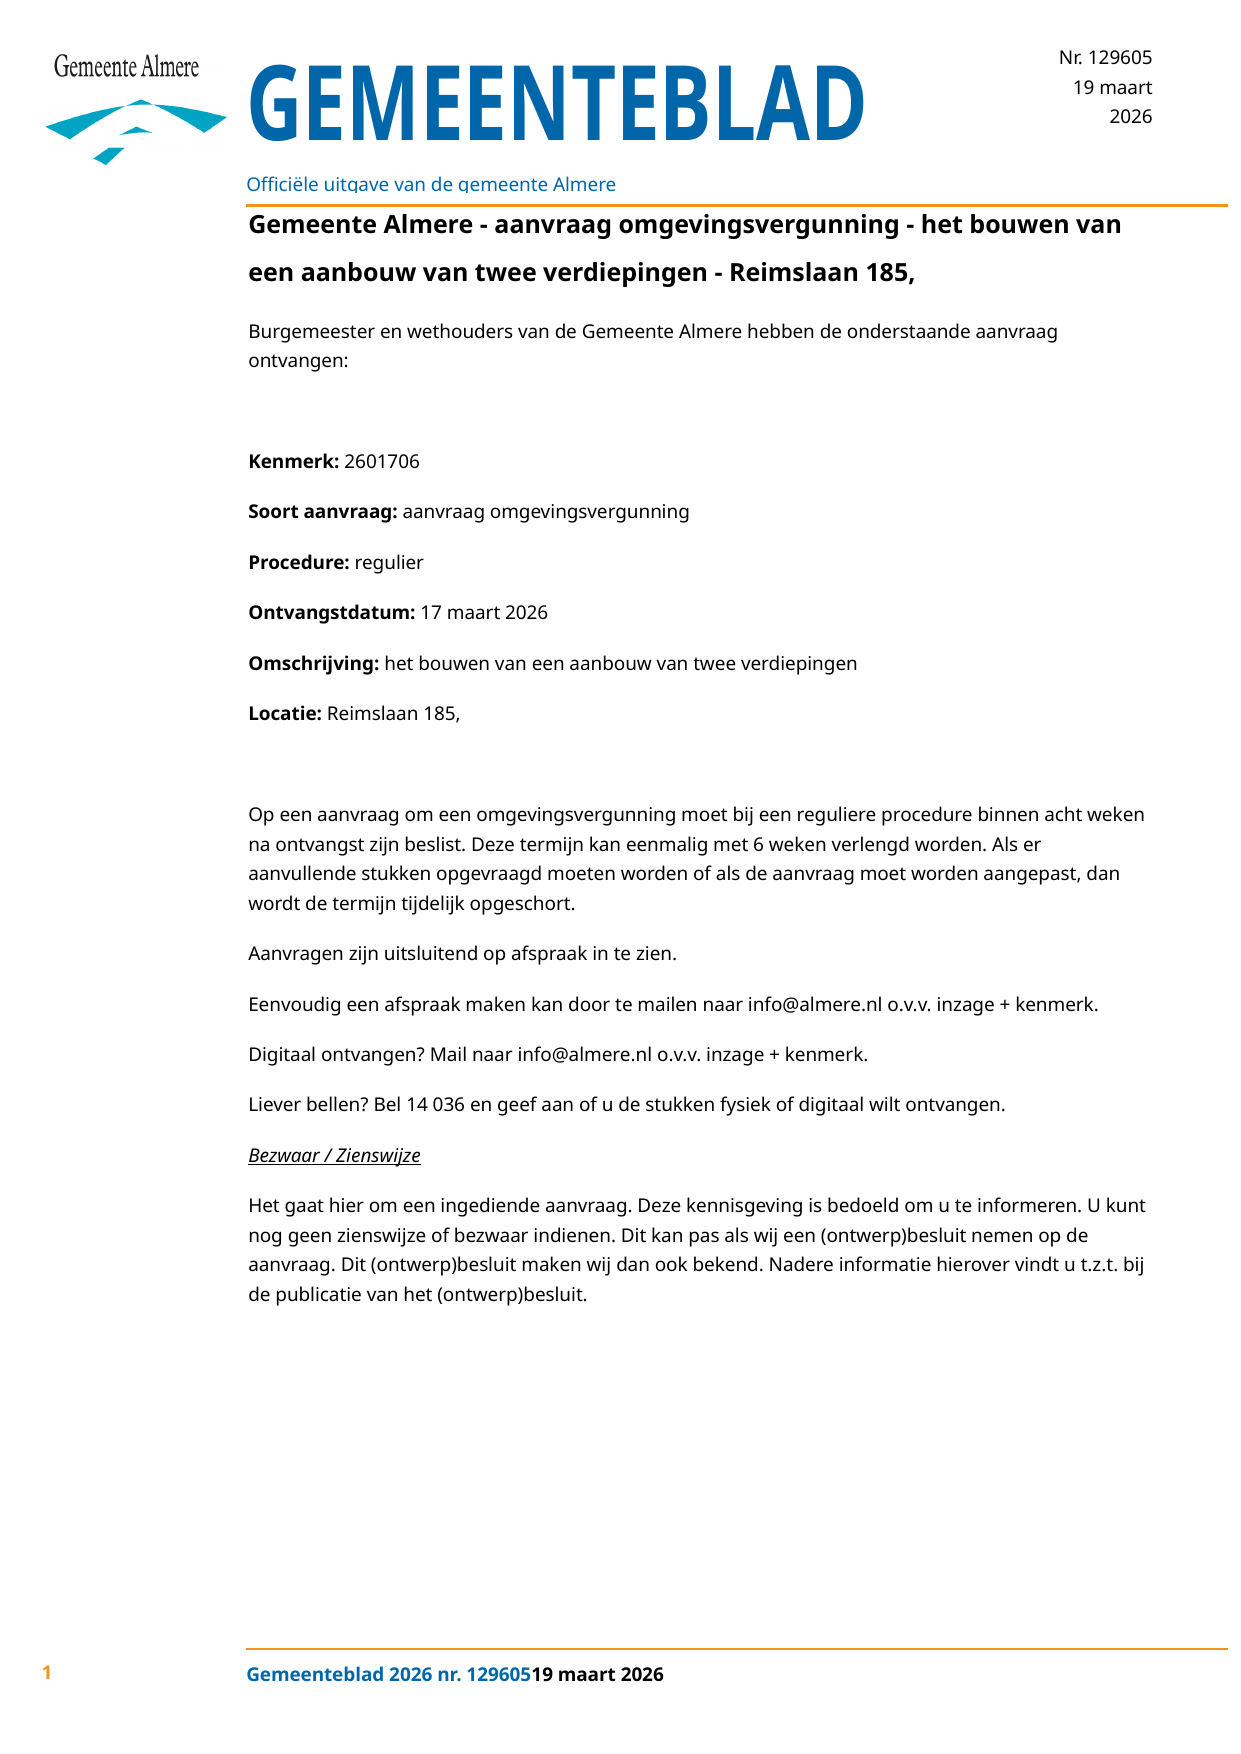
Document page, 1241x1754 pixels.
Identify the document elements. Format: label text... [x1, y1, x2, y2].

text Procedure: regulier [248, 549, 1152, 575]
text Gemeente Almere - aanvraag omgevingsvergunning - het bouwen van een aanbouw van twee verdiepingen - Reimslaan 185, [248, 207, 1152, 288]
text Digitaal ontvangen? Mail naar info@almere.nl o.v.v. inzage + kenmerk. [248, 1041, 1152, 1067]
text Omschrijving: het bouwen van een aanbouw van twee verdiepingen [248, 650, 1152, 676]
text Bezwaar / Zienswijze [248, 1142, 1152, 1168]
text Soort aanvraag: aanvraag omgevingsvergunning [248, 499, 1152, 524]
text Op een aanvraag om een omgevingsvergunning moet bij een reguliere procedure binnen acht weken na ontvangst zijn beslist. Deze termijn kan eenmalig met 6 weken verlengd worden. Als er aanvullende stukken opgevraagd moeten worden of als de aanvraag moet worden aangepast, dan wordt de termijn tijdelijk opgeschort. [248, 801, 1152, 916]
text Locatie: Reimslaan 185, [248, 700, 1152, 726]
picture [41, 47, 231, 172]
text Kenmerk: 2601706 [248, 448, 1152, 474]
text Het gaat hier om een ingediende aanvraag. Deze kennisgeving is bedoeld om u te informeren. U kunt nog geen zienswijze of bezwaar indienen. Dit kan pas als wij een (ontwerp)besluit nemen op de aanvraag. Dit (ontwerp)besluit maken wij dan ook bekend. Nadere informatie hierover vindt u t.z.t. bij de publicatie van het (ontwerp)besluit. [248, 1192, 1152, 1307]
text Liever bellen? Bel 14 036 en geef aan of u de stukken fysiek of digitaal wilt ontvangen. [248, 1092, 1152, 1117]
text Ontvangstdatum: 17 maart 2026 [248, 599, 1152, 625]
text Eenvoudig een afspraak maken kan door te mailen naar info@almere.nl o.v.v. inzage + kenmerk. [248, 991, 1152, 1017]
text Burgemeester en wethouders van de Gemeente Almere hebben de onderstaande aanvraag ontvangen: [248, 318, 1152, 373]
text Aanvragen zijn uitsluitend op afspraak in te zien. [248, 940, 1152, 966]
